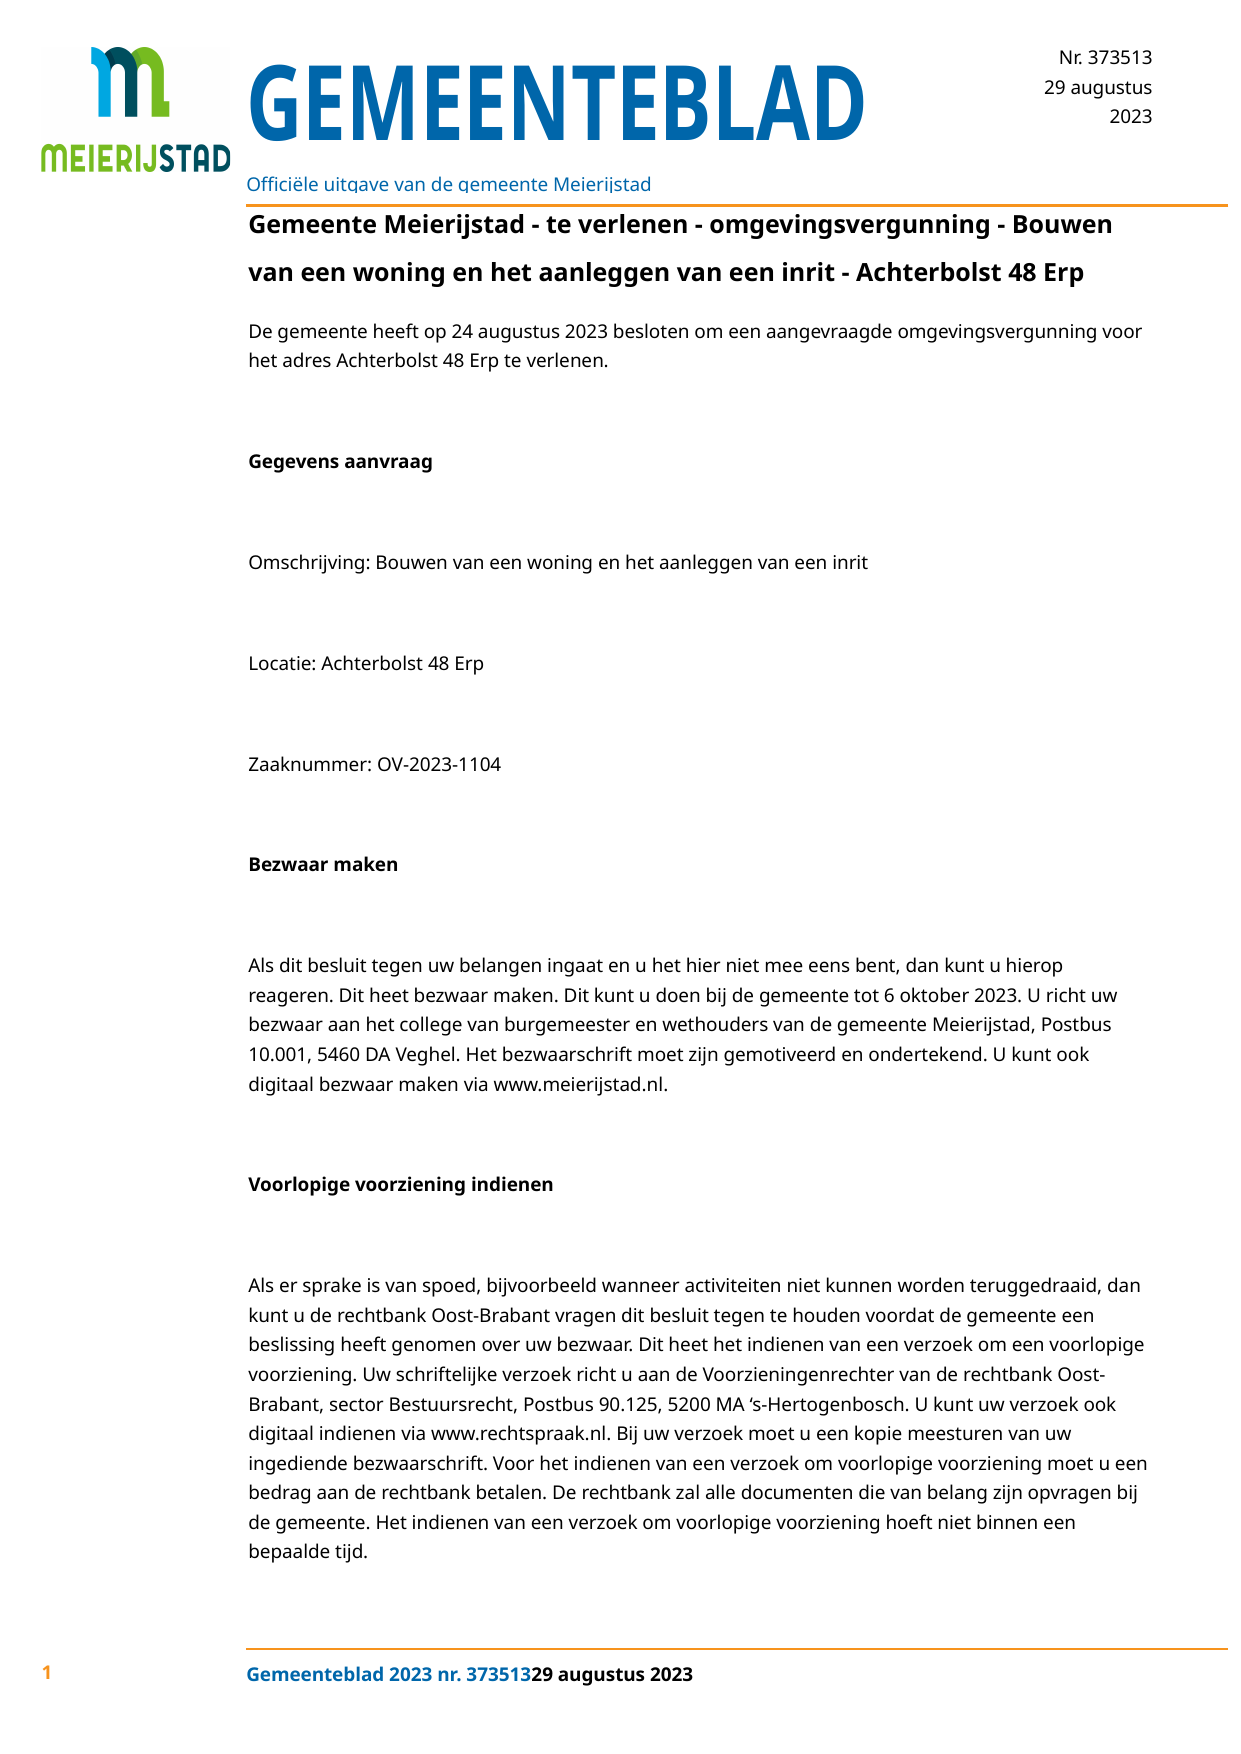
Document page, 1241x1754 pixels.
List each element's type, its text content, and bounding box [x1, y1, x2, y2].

text Zaaknummer: OV-2023-1104 [248, 751, 1152, 777]
text Locatie: Achterbolst 48 Erp [248, 650, 1152, 676]
text Voorlopige voorziening indienen [248, 1172, 1152, 1197]
text Als er sprake is van spoed, bijvoorbeeld wanneer activiteiten niet kunnen worden teruggedraaid, dan kunt u de rechtbank Oost-Brabant vragen dit besluit tegen te houden voordat de gemeente een beslissing heeft genomen over uw bezwaar. Dit heet het indienen van een verzoek om een voorlopige voorziening. Uw schriftelijke verzoek richt u aan de Voorzieningenrechter van de rechtbank Oost-Brabant, sector Bestuursrecht, Postbus 90.125, 5200 MA ‘s-Hertogenbosch. U kunt uw verzoek ook digitaal indienen via www.rechtspraak.nl. Bij uw verzoek moet u een kopie meesturen van uw ingediende bezwaarschrift. Voor het indienen van een verzoek om voorlopige voorziening moet u een bedrag aan de rechtbank betalen. De rechtbank zal alle documenten die van belang zijn opvragen bij de gemeente. Het indienen van een verzoek om voorlopige voorziening hoeft niet binnen een bepaalde tijd. [248, 1272, 1152, 1564]
text Gegevens aanvraag [248, 448, 1152, 474]
text Omschrijving: Bouwen van een woning en het aanleggen van een inrit [248, 549, 1152, 575]
picture [41, 47, 231, 172]
text Bezwaar maken [248, 852, 1152, 877]
text Gemeente Meierijstad - te verlenen - omgevingsvergunning - Bouwen van een woning en het aanleggen van een inrit - Achterbolst 48 Erp [248, 207, 1152, 288]
text De gemeente heeft op 24 augustus 2023 besloten om een aangevraagde omgevingsvergunning voor het adres Achterbolst 48 Erp te verlenen. [248, 318, 1152, 373]
text Als dit besluit tegen uw belangen ingaat en u het hier niet mee eens bent, dan kunt u hierop reageren. Dit heet bezwaar maken. Dit kunt u doen bij de gemeente tot 6 oktober 2023. U richt uw bezwaar aan het college van burgemeester en wethouders van de gemeente Meierijstad, Postbus 10.001, 5460 DA Veghel. Het bezwaarschrift moet zijn gemotiveerd en ondertekend. U kunt ook digitaal bezwaar maken via www.meierijstad.nl. [248, 952, 1152, 1097]
